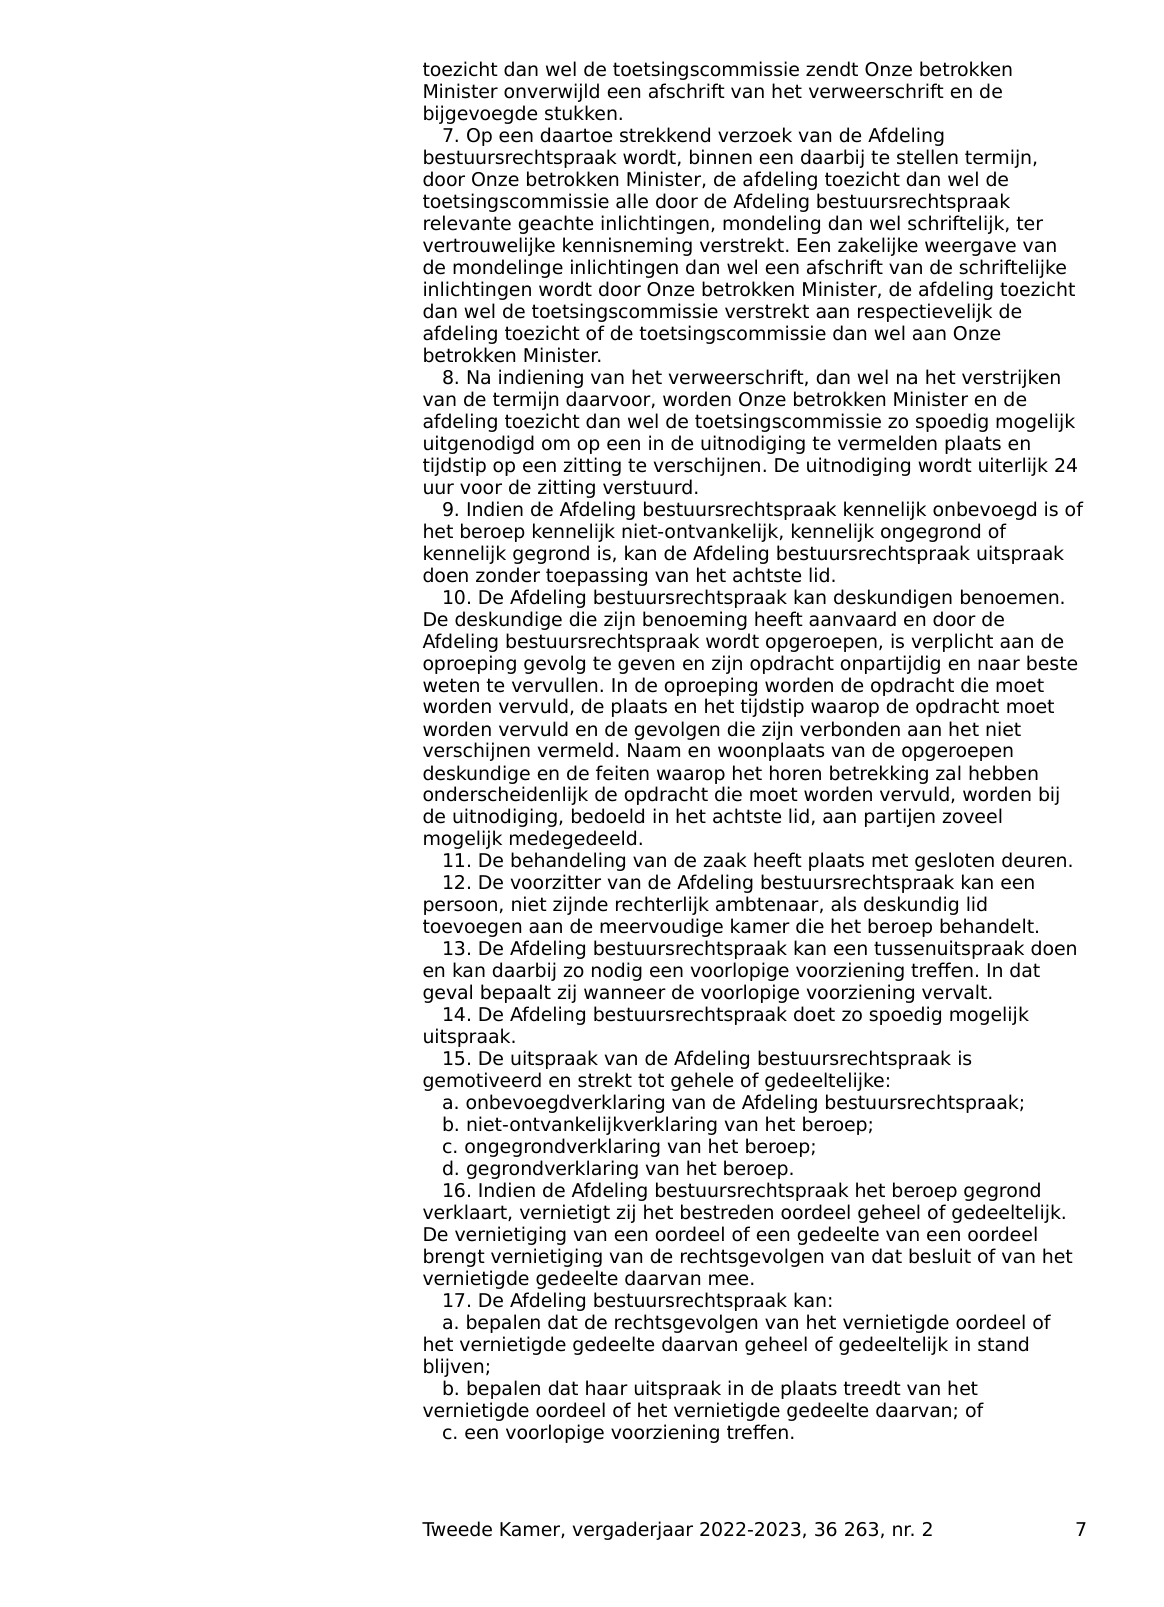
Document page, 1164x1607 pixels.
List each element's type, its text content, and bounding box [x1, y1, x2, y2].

text 17. De Afdeling bestuursrechtspraak kan: [422, 1290, 1087, 1312]
text 14. De Afdeling bestuursrechtspraak doet zo spoedig mogelijk uitspraak. [422, 1004, 1087, 1048]
text 11. De behandeling van de zaak heeft plaats met gesloten deuren. [422, 850, 1087, 872]
text 12. De voorzitter van de Afdeling bestuursrechtspraak kan een persoon, niet zijnde rechterlijk ambtenaar, als deskundig lid toevoegen aan de meervoudige kamer die het beroep behandelt. [422, 872, 1087, 938]
text 13. De Afdeling bestuursrechtspraak kan een tussenuitspraak doen en kan daarbij zo nodig een voorlopige voorziening treffen. In dat geval bepaalt zij wanneer de voorlopige voorziening vervalt. [422, 938, 1087, 1004]
text 8. Na indiening van het verweerschrift, dan wel na het verstrijken van de termijn daarvoor, worden Onze betrokken Minister en de afdeling toezicht dan wel de toetsingscommissie zo spoedig mogelijk uitgenodigd om op een in de uitnodiging te vermelden plaats en tijdstip op een zitting te verschijnen. De uitnodiging wordt uiterlijk 24 uur voor de zitting verstuurd. [422, 367, 1087, 499]
text a. onbevoegdverklaring van de Afdeling bestuursrechtspraak; [422, 1092, 1087, 1114]
text 7. Op een daartoe strekkend verzoek van de Afdeling bestuursrechtspraak wordt, binnen een daarbij te stellen termijn, door Onze betrokken Minister, de afdeling toezicht dan wel de toetsingscommissie alle door de Afdeling bestuursrechtspraak relevante geachte inlichtingen, mondeling dan wel schriftelijk, ter vertrouwelijke kennisneming verstrekt. Een zakelijke weergave van de mondelinge inlichtingen dan wel een afschrift van de schriftelijke inlichtingen wordt door Onze betrokken Minister, de afdeling toezicht dan wel de toetsingscommissie verstrekt aan respectievelijk de afdeling toezicht of de toetsingscommissie dan wel aan Onze betrokken Minister. [422, 125, 1087, 367]
text c. ongegrondverklaring van het beroep; [422, 1136, 1087, 1158]
text a. bepalen dat de rechtsgevolgen van het vernietigde oordeel of het vernietigde gedeelte daarvan geheel of gedeeltelijk in stand blijven; [422, 1312, 1087, 1378]
text b. niet-ontvankelijkverklaring van het beroep; [422, 1114, 1087, 1136]
text 15. De uitspraak van de Afdeling bestuursrechtspraak is gemotiveerd en strekt tot gehele of gedeeltelijke: [422, 1048, 1087, 1092]
text 16. Indien de Afdeling bestuursrechtspraak het beroep gegrond verklaart, vernietigt zij het bestreden oordeel geheel of gedeeltelijk. De vernietiging van een oordeel of een gedeelte van een oordeel brengt vernietiging van de rechtsgevolgen van dat besluit of van het vernietigde gedeelte daarvan mee. [422, 1180, 1087, 1290]
text c. een voorlopige voorziening treffen. [422, 1422, 1087, 1444]
text d. gegrondverklaring van het beroep. [422, 1158, 1087, 1180]
text b. bepalen dat haar uitspraak in de plaats treedt van het vernietigde oordeel of het vernietigde gedeelte daarvan; of [422, 1378, 1087, 1422]
text toezicht dan wel de toetsingscommissie zendt Onze betrokken Minister onverwijld een afschrift van het verweerschrift en de bijgevoegde stukken. [422, 59, 1087, 125]
text 9. Indien de Afdeling bestuursrechtspraak kennelijk onbevoegd is of het beroep kennelijk niet-ontvankelijk, kennelijk ongegrond of kennelijk gegrond is, kan de Afdeling bestuursrechtspraak uitspraak doen zonder toepassing van het achtste lid. [422, 499, 1087, 587]
text 10. De Afdeling bestuursrechtspraak kan deskundigen benoemen. De deskundige die zijn benoeming heeft aanvaard en door de Afdeling bestuursrechtspraak wordt opgeroepen, is verplicht aan de oproeping gevolg te geven en zijn opdracht onpartijdig en naar beste weten te vervullen. In de oproeping worden de opdracht die moet worden vervuld, de plaats en het tijdstip waarop de opdracht moet worden vervuld en de gevolgen die zijn verbonden aan het niet verschijnen vermeld. Naam en woonplaats van de opgeroepen deskundige en de feiten waarop het horen betrekking zal hebben onderscheidenlijk de opdracht die moet worden vervuld, worden bij de uitnodiging, bedoeld in het achtste lid, aan partijen zoveel mogelijk medegedeeld. [422, 587, 1087, 850]
